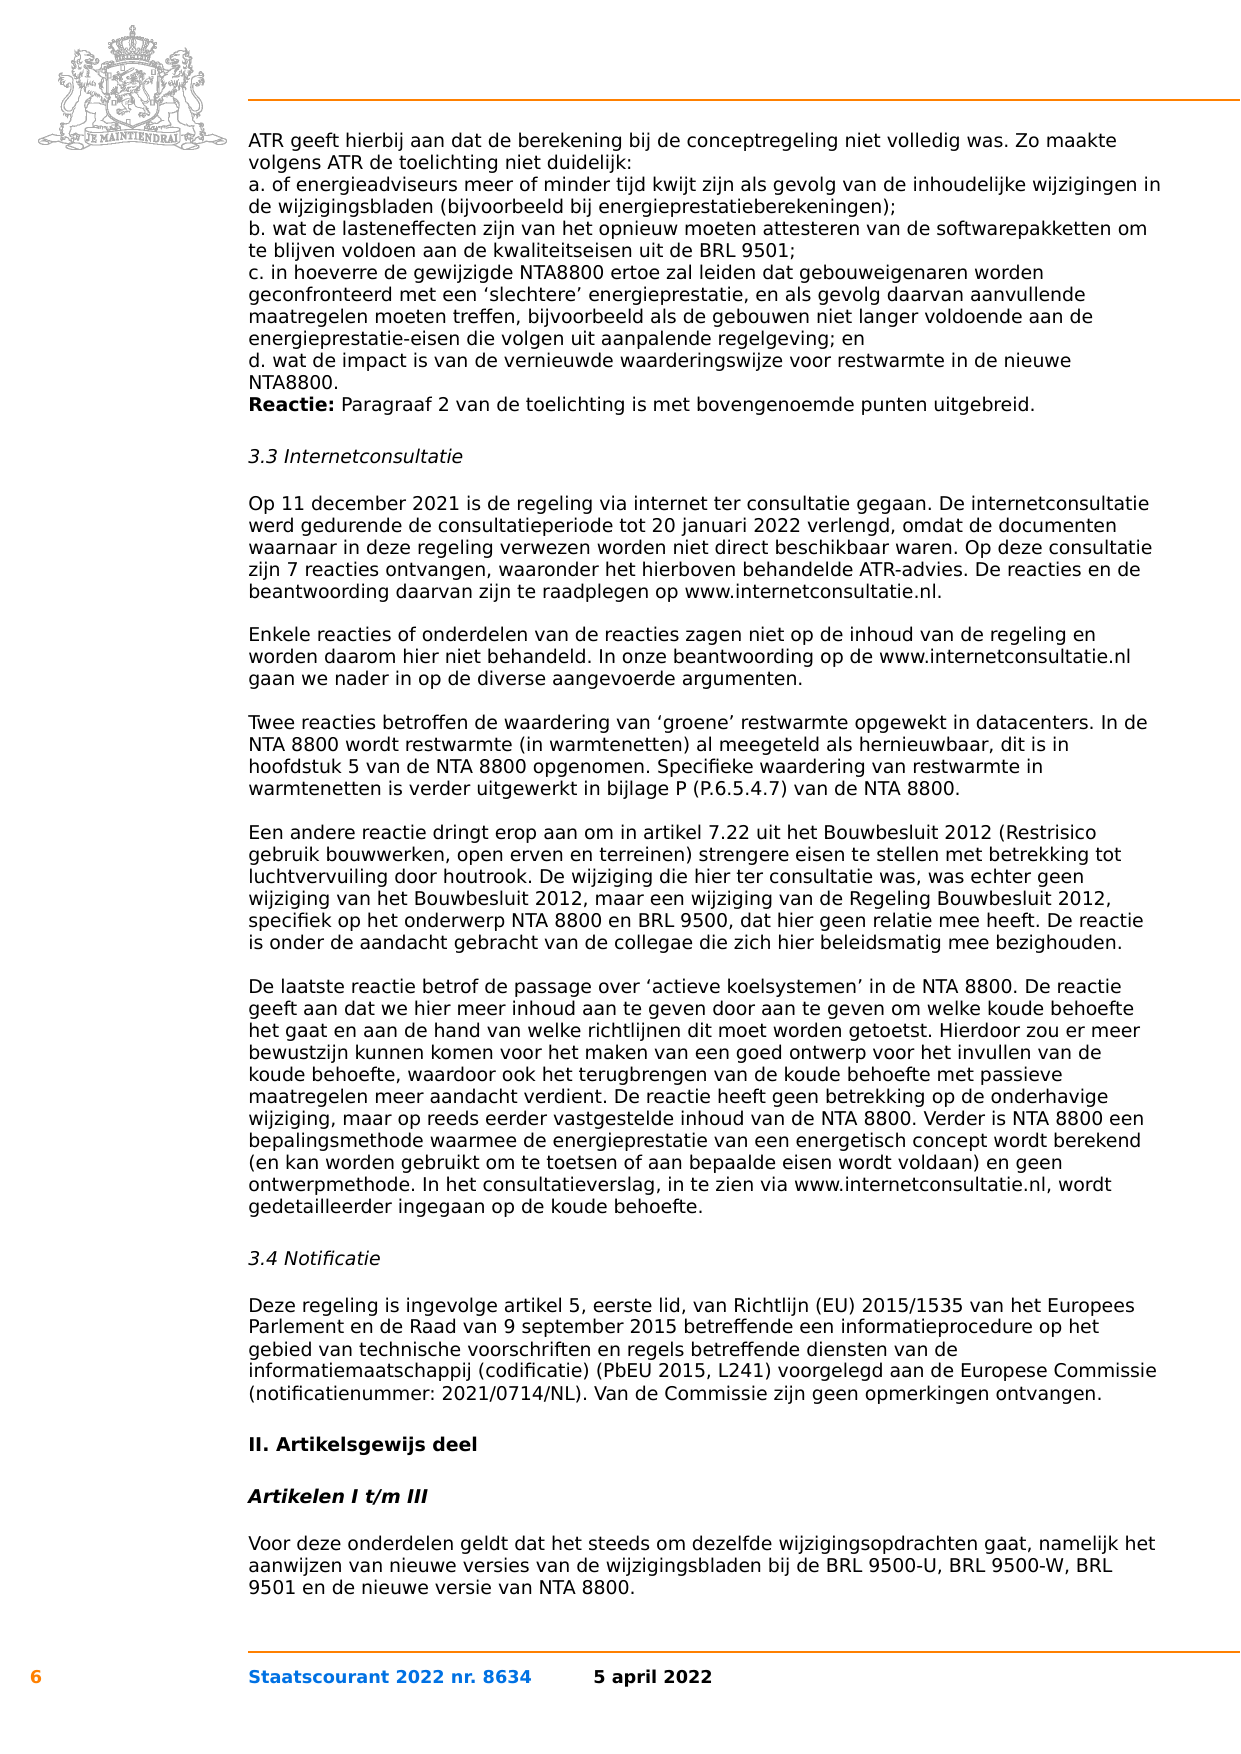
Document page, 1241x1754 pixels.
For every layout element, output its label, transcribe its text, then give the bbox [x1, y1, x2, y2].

text b. wat de lasteneffecten zijn van het opnieuw moeten attesteren van de softwarepakketten om te blijven voldoen aan de kwaliteitseisen uit de BRL 9501; [248, 218, 1163, 262]
text ATR geeft hierbij aan dat de berekening bij de conceptregeling niet volledig was. Zo maakte volgens ATR de toelichting niet duidelijk: [248, 130, 1163, 174]
subtitle Artikelen I t/m III [248, 1486, 1163, 1508]
text c. in hoeverre de gewijzigde NTA8800 ertoe zal leiden dat gebouweigenaren worden geconfronteerd met een ‘slechtere’ energieprestatie, en als gevolg daarvan aanvullende maatregelen moeten treffen, bijvoorbeeld als de gebouwen niet langer voldoende aan de energieprestatie-eisen die volgen uit aanpalende regelgeving; en [248, 262, 1163, 350]
text De laatste reactie betrof de passage over ‘actieve koelsystemen’ in de NTA 8800. De reactie geeft aan dat we hier meer inhoud aan te geven door aan te geven om welke koude behoefte het gaat en aan de hand van welke richtlijnen dit moet worden getoetst. Hierdoor zou er meer bewustzijn kunnen komen voor het maken van een goed ontwerp voor het invullen van de koude behoefte, waardoor ook het terugbrengen van de koude behoefte met passieve maatregelen meer aandacht verdient. De reactie heeft geen betrekking op de onderhavige wijziging, maar op reeds eerder vastgestelde inhoud van de NTA 8800. Verder is NTA 8800 een bepalingsmethode waarmee de energieprestatie van een energetisch concept wordt berekend (en kan worden gebruikt om te toetsen of aan bepaalde eisen wordt voldaan) en geen ontwerpmethode. In het consultatieverslag, in te zien via www.internetconsultatie.nl, wordt gedetailleerder ingegaan op de koude behoefte. [248, 976, 1163, 1217]
text Twee reacties betroffen de waardering van ‘groene’ restwarmte opgewekt in datacenters. In de NTA 8800 wordt restwarmte (in warmtenetten) al meegeteld als hernieuwbaar, dit is in hoofdstuk 5 van de NTA 8800 opgenomen. Specifieke waardering van restwarmte in warmtenetten is verder uitgewerkt in bijlage P (P.6.5.4.7) van de NTA 8800. [248, 712, 1163, 800]
text a. of energieadviseurs meer of minder tijd kwijt zijn als gevolg van de inhoudelijke wijzigingen in de wijzigingsbladen (bijvoorbeeld bij energieprestatieberekeningen); [248, 174, 1163, 218]
text Reactie: Paragraaf 2 van de toelichting is met bovengenoemde punten uitgebreid. [248, 394, 1163, 416]
subtitle 3.3 Internetconsultatie [248, 446, 1163, 468]
text Enkele reacties of onderdelen van de reacties zagen niet op de inhoud van de regeling en worden daarom hier niet behandeld. In onze beantwoording op de www.internetconsultatie.nl gaan we nader in op de diverse aangevoerde argumenten. [248, 624, 1163, 690]
text d. wat de impact is van de vernieuwde waarderingswijze voor restwarmte in de nieuwe NTA8800. [248, 350, 1163, 394]
subtitle II. Artikelsgewijs deel [248, 1434, 1163, 1456]
picture [38, 25, 227, 150]
text Deze regeling is ingevolge artikel 5, eerste lid, van Richtlijn (EU) 2015/1535 van het Europees Parlement en de Raad van 9 september 2015 betreffende een informatieprocedure op het gebied van technische voorschriften en regels betreffende diensten van de informatiemaatschappij (codificatie) (PbEU 2015, L241) voorgelegd aan de Europese Commissie (notificatienummer: 2021/0714/NL). Van de Commissie zijn geen opmerkingen ontvangen. [248, 1294, 1163, 1404]
subtitle 3.4 Notificatie [248, 1247, 1163, 1269]
text Op 11 december 2021 is de regeling via internet ter consultatie gegaan. De internetconsultatie werd gedurende de consultatieperiode tot 20 januari 2022 verlengd, omdat de documenten waarnaar in deze regeling verwezen worden niet direct beschikbaar waren. Op deze consultatie zijn 7 reacties ontvangen, waaronder het hierboven behandelde ATR-advies. De reacties en de beantwoording daarvan zijn te raadplegen op www.internetconsultatie.nl. [248, 493, 1163, 602]
text Een andere reactie dringt erop aan om in artikel 7.22 uit het Bouwbesluit 2012 (Restrisico gebruik bouwwerken, open erven en terreinen) strengere eisen te stellen met betrekking tot luchtvervuiling door houtrook. De wijziging die hier ter consultatie was, was echter geen wijziging van het Bouwbesluit 2012, maar een wijziging van de Regeling Bouwbesluit 2012, specifiek op het onderwerp NTA 8800 en BRL 9500, dat hier geen relatie mee heeft. De reactie is onder de aandacht gebracht van de collegae die zich hier beleidsmatig mee bezighouden. [248, 822, 1163, 954]
text Voor deze onderdelen geldt dat het steeds om dezelfde wijzigingsopdrachten gaat, namelijk het aanwijzen van nieuwe versies van de wijzigingsbladen bij de BRL 9500-U, BRL 9500-W, BRL 9501 en de nieuwe versie van NTA 8800. [248, 1533, 1163, 1599]
